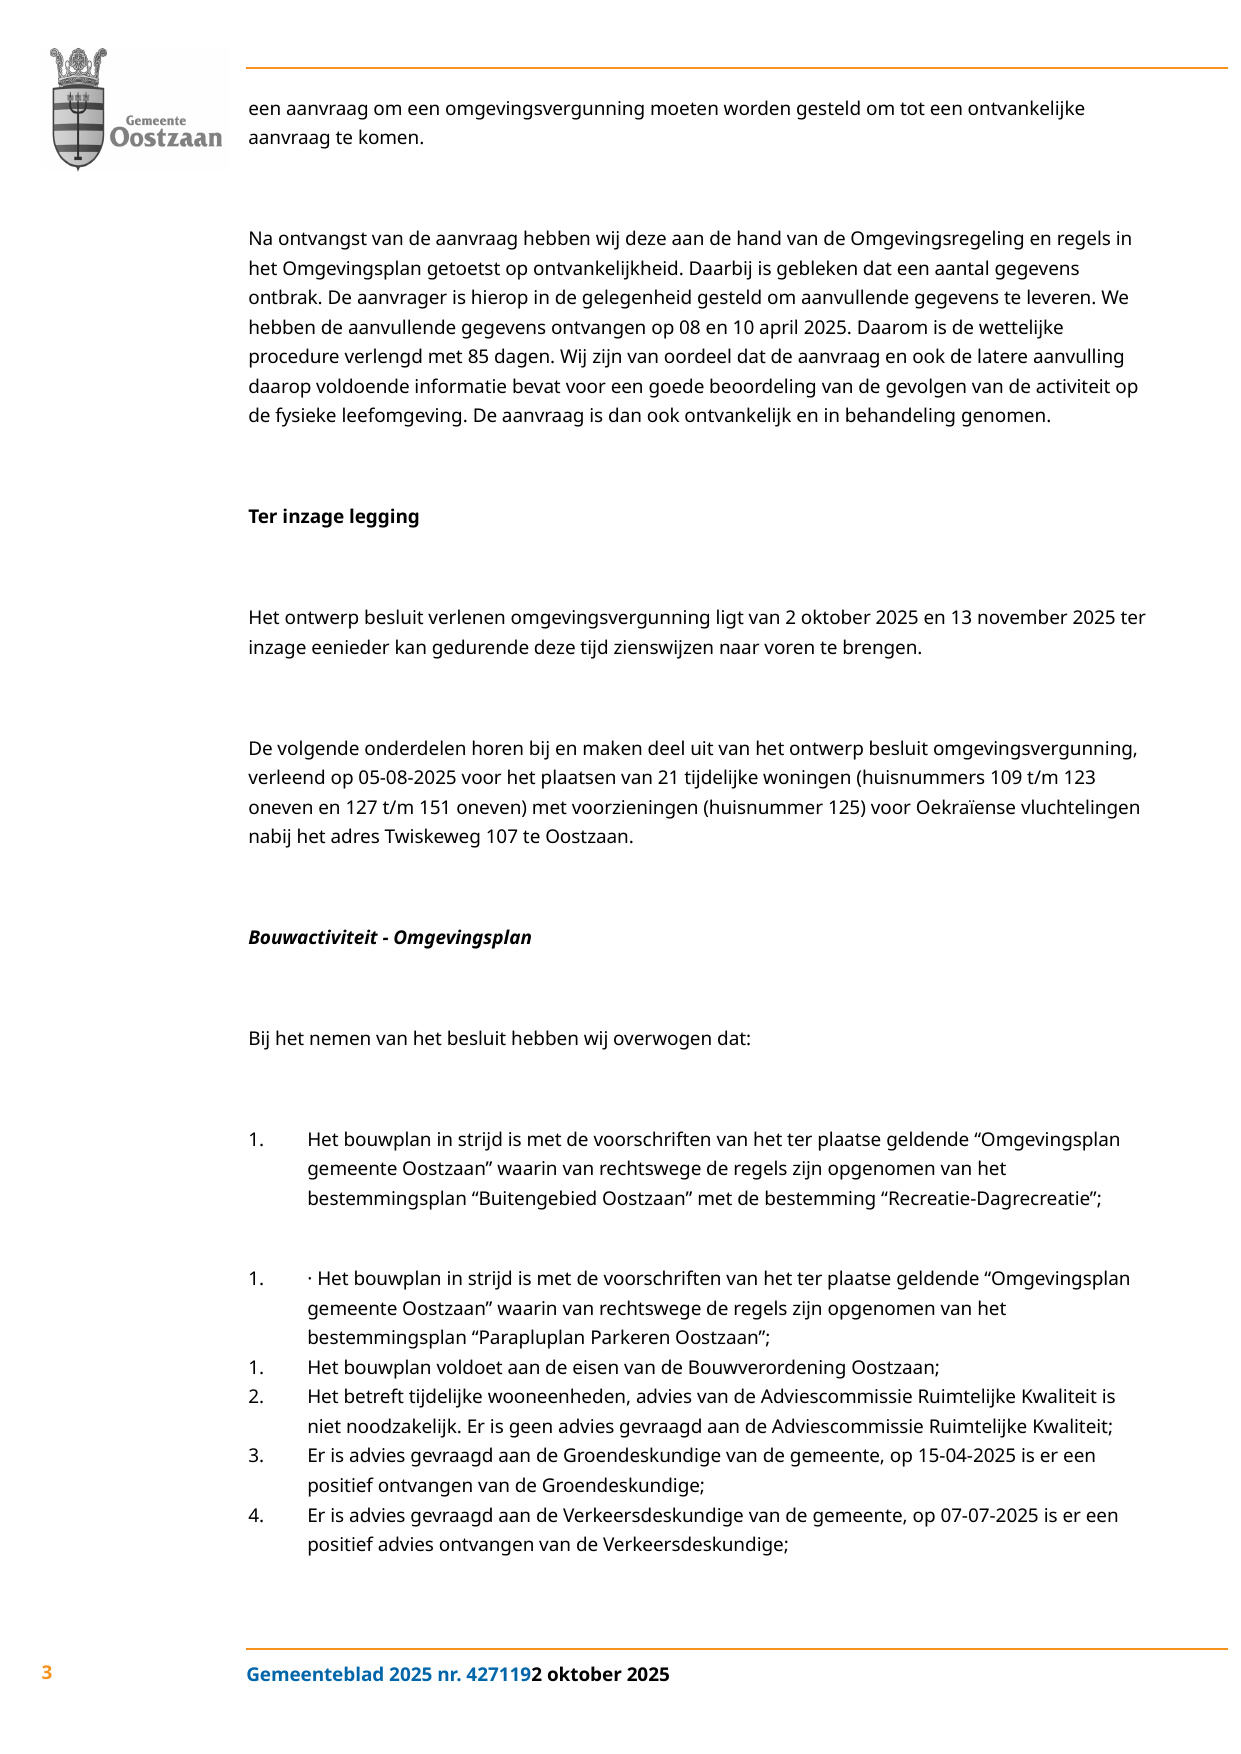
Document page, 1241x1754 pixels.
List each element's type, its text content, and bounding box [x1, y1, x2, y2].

text De volgende onderdelen horen bij en maken deel uit van het ontwerp besluit omgevingsvergunning, verleend op 05-08-2025 voor het plaatsen van 21 tijdelijke woningen (huisnummers 109 t/m 123 oneven en 127 t/m 151 oneven) met voorzieningen (huisnummer 125) voor Oekraïense vluchtelingen nabij het adres Twiskeweg 107 te Oostzaan. [248, 735, 1152, 849]
list · Het bouwplan in strijd is met de voorschriften van het ter plaatse geldende “Omgevingsplan gemeente Oostzaan” waarin van rechtswege de regels zijn opgenomen van het bestemmingsplan “Parapluplan Parkeren Oostzaan”; [248, 1265, 1152, 1350]
text Ter inzage legging [248, 503, 1152, 529]
text Bij het nemen van het besluit hebben wij overwogen dat: [248, 1025, 1152, 1051]
text Het ontwerp besluit verlenen omgevingsvergunning ligt van 2 oktober 2025 en 13 november 2025 ter inzage eenieder kan gedurende deze tijd zienswijzen naar voren te brengen. [248, 604, 1152, 660]
text Bouwactiviteit - Omgevingsplan [248, 924, 1152, 950]
list Er is advies gevraagd aan de Groendeskundige van de gemeente, op 15-04-2025 is er een positief ontvangen van de Groendeskundige; [248, 1443, 1152, 1498]
text een aanvraag om een omgevingsvergunning moeten worden gesteld om tot een ontvankelijke aanvraag te komen. [248, 95, 1152, 150]
text Na ontvangst van de aanvraag hebben wij deze aan de hand van de Omgevingsregeling en regels in het Omgevingsplan getoetst op ontvankelijkheid. Daarbij is gebleken dat een aantal gegevens ontbrak. De aanvrager is hierop in de gelegenheid gesteld om aanvullende gegevens te leveren. We hebben de aanvullende gegevens ontvangen op 08 en 10 april 2025. Daarom is de wettelijke procedure verlengd met 85 dagen. Wij zijn van oordeel dat de aanvraag en ook de latere aanvulling daarop voldoende informatie bevat voor een goede beoordeling van de gevolgen van de activiteit op de fysieke leefomgeving. De aanvraag is dan ook ontvankelijk en in behandeling genomen. [248, 225, 1152, 428]
picture [41, 47, 231, 172]
list Er is advies gevraagd aan de Verkeersdeskundige van de gemeente, op 07-07-2025 is er een positief advies ontvangen van de Verkeersdeskundige; [248, 1502, 1152, 1557]
list Het betreft tijdelijke wooneenheden, advies van de Adviescommissie Ruimtelijke Kwaliteit is niet noodzakelijk. Er is geen advies gevraagd aan de Adviescommissie Ruimtelijke Kwaliteit; [248, 1383, 1152, 1439]
list Het bouwplan voldoet aan de eisen van de Bouwverordening Oostzaan; [248, 1354, 1152, 1380]
list Het bouwplan in strijd is met de voorschriften van het ter plaatse geldende “Omgevingsplan gemeente Oostzaan” waarin van rechtswege de regels zijn opgenomen van het bestemmingsplan “Buitengebied Oostzaan” met de bestemming “Recreatie-Dagrecreatie”; [248, 1126, 1152, 1211]
